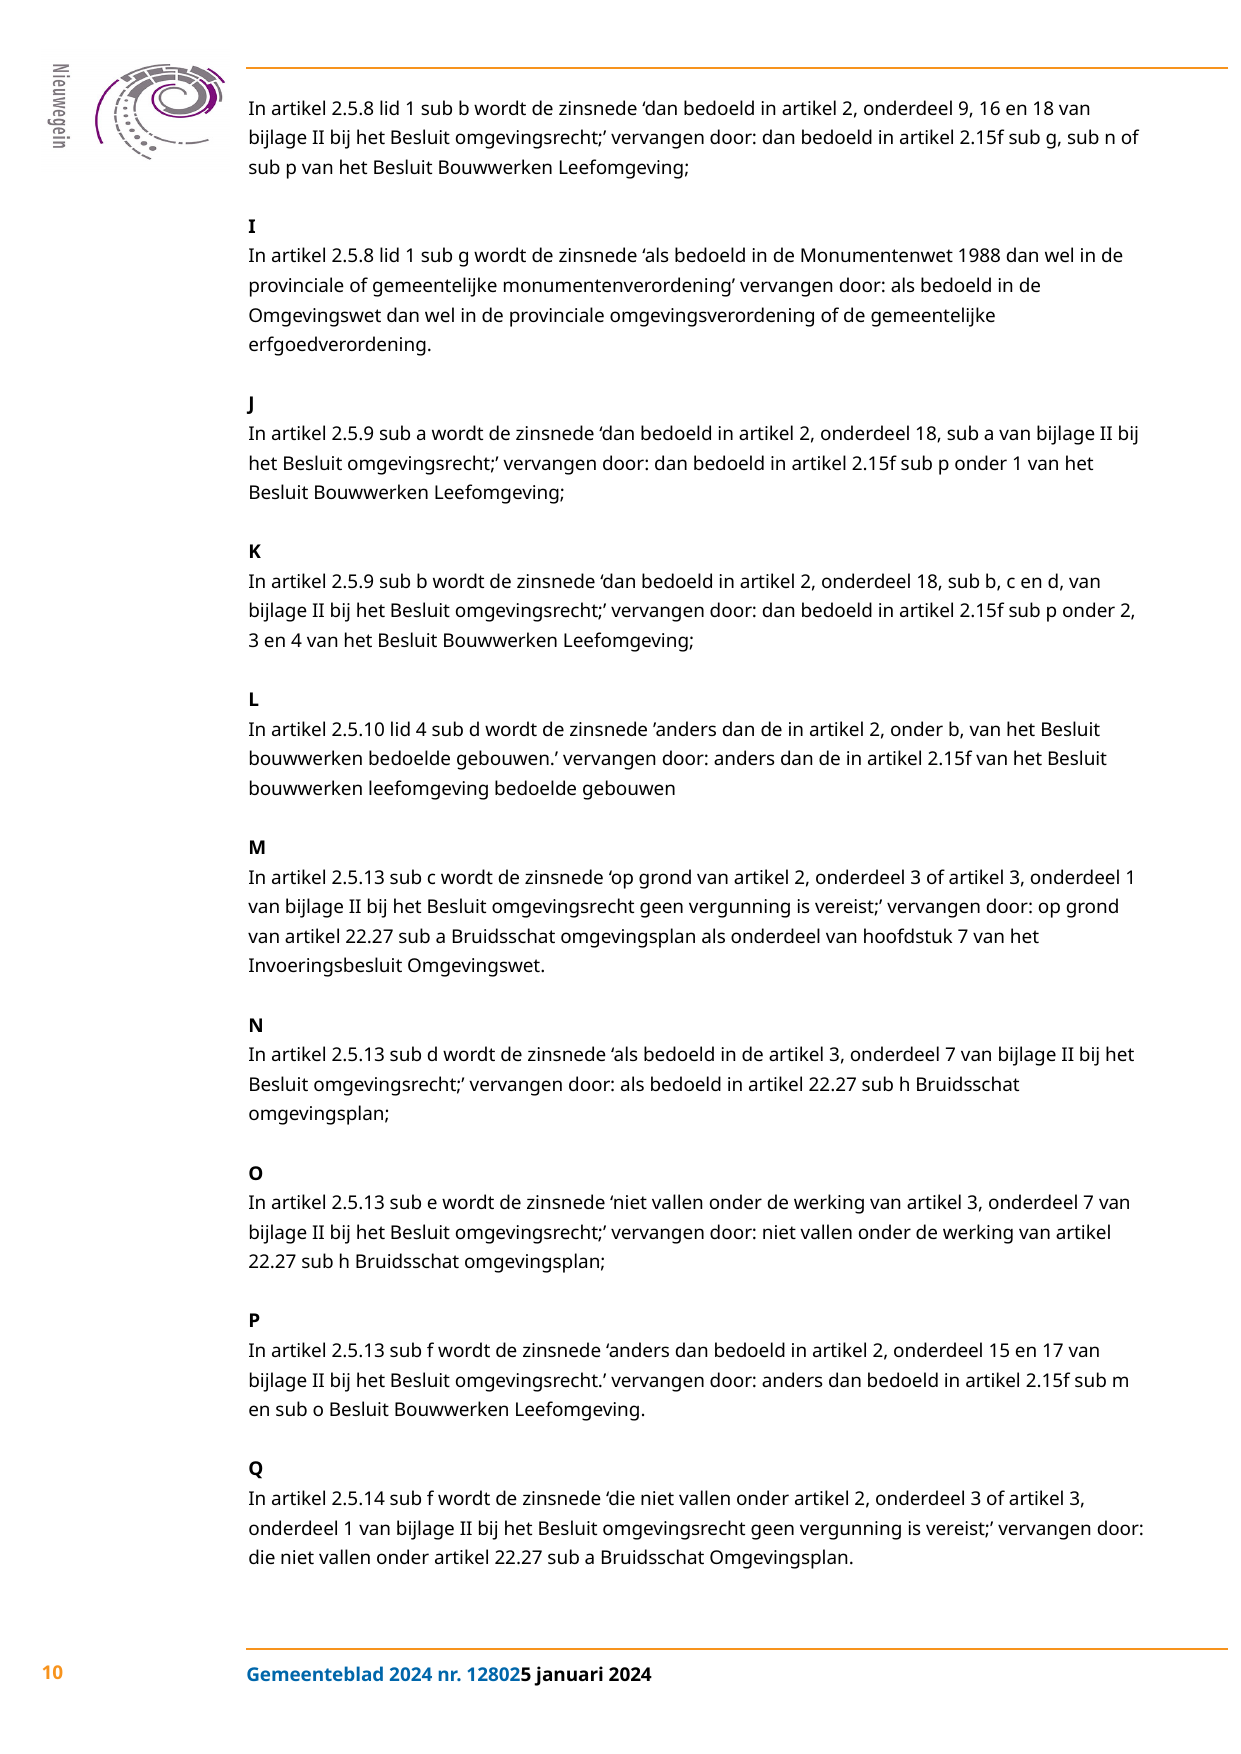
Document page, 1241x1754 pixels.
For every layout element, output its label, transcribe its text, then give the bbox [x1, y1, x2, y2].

text K [248, 538, 1152, 564]
text In artikel 2.5.13 sub d wordt de zinsnede ‘als bedoeld in de artikel 3, onderdeel 7 van bijlage II bij het Besluit omgevingsrecht;’ vervangen door: als bedoeld in artikel 22.27 sub h Bruidsschat omgevingsplan; [248, 1041, 1152, 1126]
text L [248, 686, 1152, 712]
picture [41, 47, 231, 172]
text Q [248, 1456, 1152, 1481]
text P [248, 1308, 1152, 1333]
text In artikel 2.5.13 sub f wordt de zinsnede ‘anders dan bedoeld in artikel 2, onderdeel 15 en 17 van bijlage II bij het Besluit omgevingsrecht.’ vervangen door: anders dan bedoeld in artikel 2.15f sub m en sub o Besluit Bouwwerken Leefomgeving. [248, 1337, 1152, 1422]
text In artikel 2.5.10 lid 4 sub d wordt de zinsnede ’anders dan de in artikel 2, onder b, van het Besluit bouwwerken bedoelde gebouwen.’ vervangen door: anders dan de in artikel 2.15f van het Besluit bouwwerken leefomgeving bedoelde gebouwen [248, 716, 1152, 801]
text In artikel 2.5.13 sub e wordt de zinsnede ‘niet vallen onder de werking van artikel 3, onderdeel 7 van bijlage II bij het Besluit omgevingsrecht;’ vervangen door: niet vallen onder de werking van artikel 22.27 sub h Bruidsschat omgevingsplan; [248, 1189, 1152, 1274]
text I [248, 213, 1152, 239]
text J [248, 391, 1152, 416]
text O [248, 1160, 1152, 1186]
text N [248, 1012, 1152, 1038]
text In artikel 2.5.9 sub a wordt de zinsnede ‘dan bedoeld in artikel 2, onderdeel 18, sub a van bijlage II bij het Besluit omgevingsrecht;’ vervangen door: dan bedoeld in artikel 2.15f sub p onder 1 van het Besluit Bouwwerken Leefomgeving; [248, 420, 1152, 505]
text M [248, 834, 1152, 860]
text In artikel 2.5.8 lid 1 sub g wordt de zinsnede ‘als bedoeld in de Monumentenwet 1988 dan wel in de provinciale of gemeentelijke monumentenverordening’ vervangen door: als bedoeld in de Omgevingswet dan wel in de provinciale omgevingsverordening of de gemeentelijke erfgoedverordening. [248, 243, 1152, 357]
text In artikel 2.5.8 lid 1 sub b wordt de zinsnede ‘dan bedoeld in artikel 2, onderdeel 9, 16 en 18 van bijlage II bij het Besluit omgevingsrecht;’ vervangen door: dan bedoeld in artikel 2.15f sub g, sub n of sub p van het Besluit Bouwwerken Leefomgeving; [248, 95, 1152, 180]
text In artikel 2.5.14 sub f wordt de zinsnede ‘die niet vallen onder artikel 2, onderdeel 3 of artikel 3, onderdeel 1 van bijlage II bij het Besluit omgevingsrecht geen vergunning is vereist;’ vervangen door: die niet vallen onder artikel 22.27 sub a Bruidsschat Omgevingsplan. [248, 1485, 1152, 1570]
text In artikel 2.5.9 sub b wordt de zinsnede ‘dan bedoeld in artikel 2, onderdeel 18, sub b, c en d, van bijlage II bij het Besluit omgevingsrecht;’ vervangen door: dan bedoeld in artikel 2.15f sub p onder 2, 3 en 4 van het Besluit Bouwwerken Leefomgeving; [248, 568, 1152, 653]
text In artikel 2.5.13 sub c wordt de zinsnede ‘op grond van artikel 2, onderdeel 3 of artikel 3, onderdeel 1 van bijlage II bij het Besluit omgevingsrecht geen vergunning is vereist;’ vervangen door: op grond van artikel 22.27 sub a Bruidsschat omgevingsplan als onderdeel van hoofdstuk 7 van het Invoeringsbesluit Omgevingswet. [248, 864, 1152, 978]
